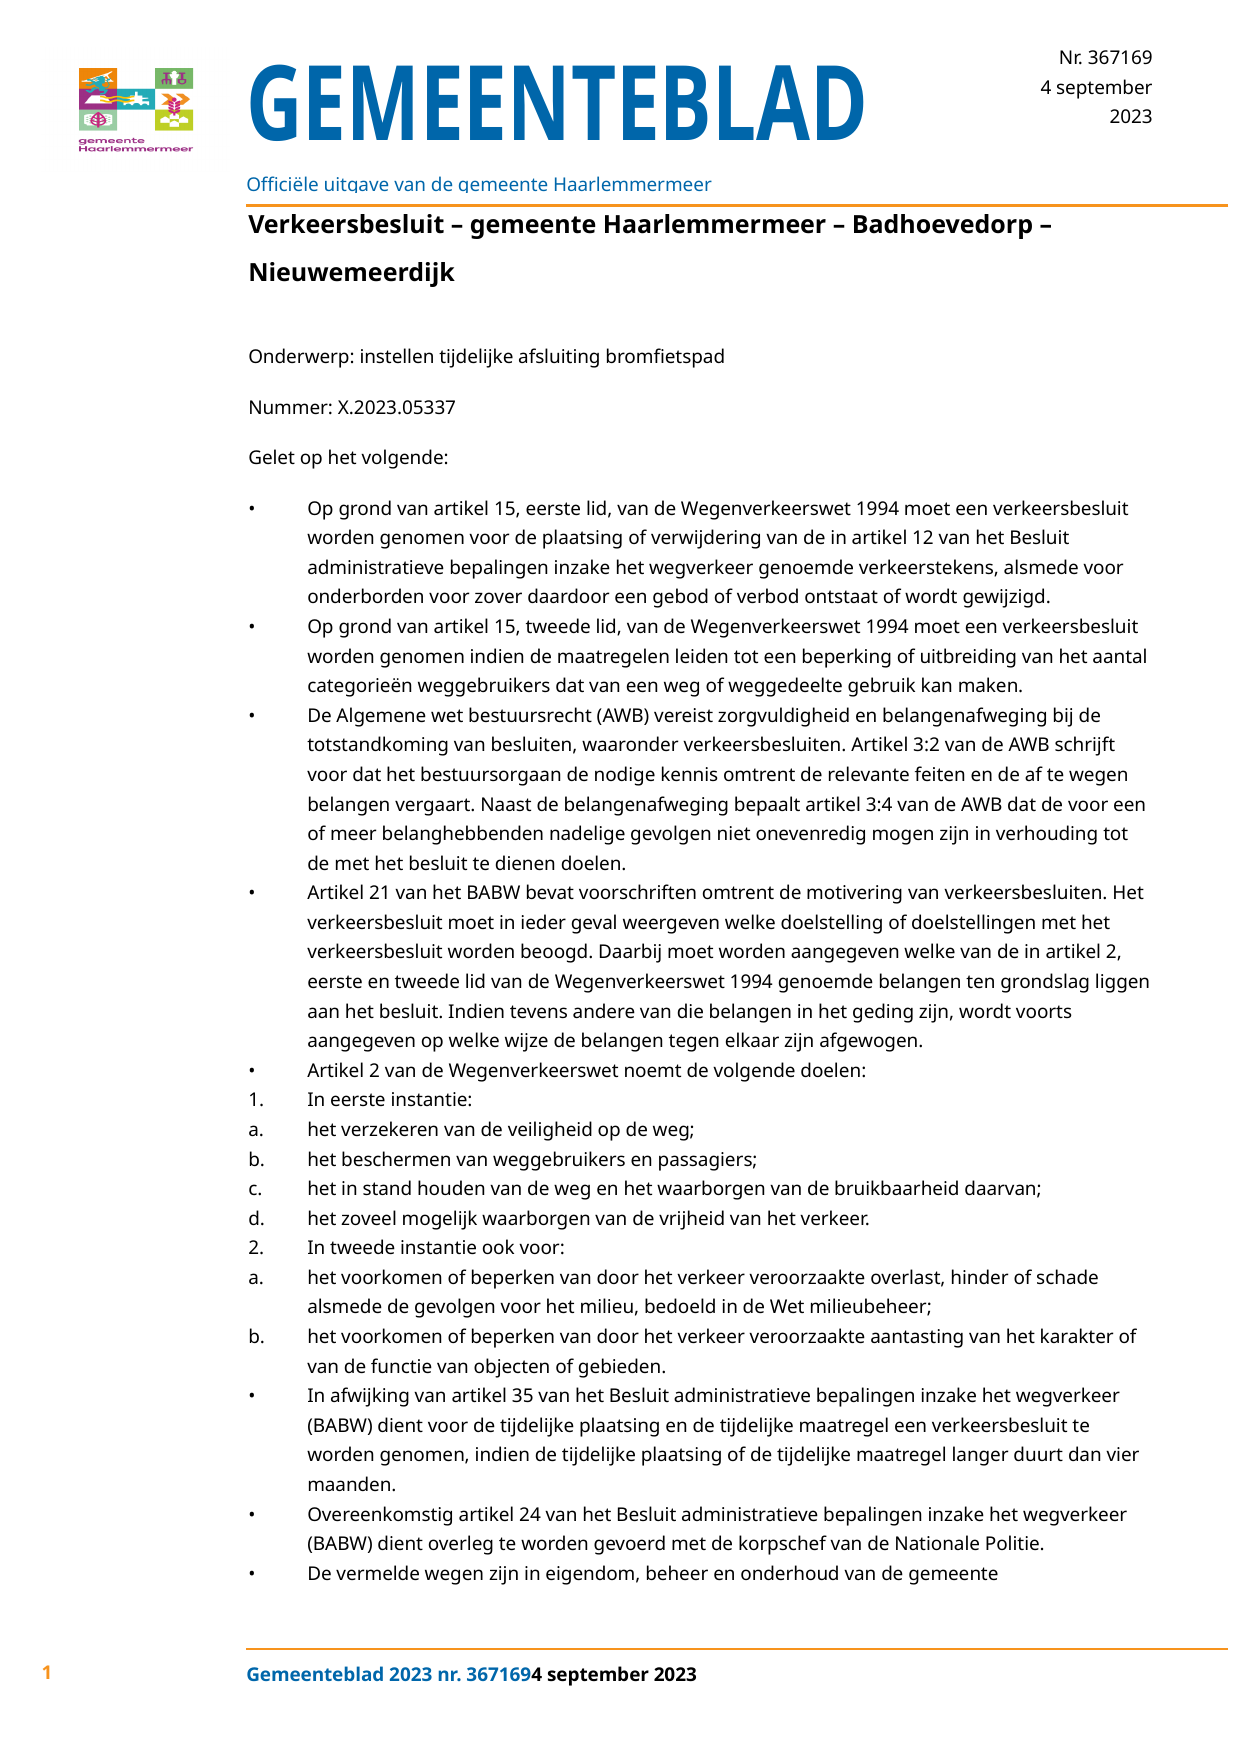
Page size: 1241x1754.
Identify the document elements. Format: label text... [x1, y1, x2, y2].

text Gelet op het volgende: [248, 444, 1152, 470]
list In eerste instantie: [248, 1087, 1152, 1112]
text Verkeersbesluit – gemeente Haarlemmermeer – Badhoevedorp – Nieuwemeerdijk [248, 207, 1152, 288]
picture [41, 47, 231, 172]
list Op grond van artikel 15, tweede lid, van de Wegenverkeerswet 1994 moet een verkeersbesluit worden genomen indien de maatregelen leiden tot een beperking of uitbreiding van het aantal categorieën weggebruikers dat van een weg of weggedeelte gebruik kan maken. [248, 613, 1152, 698]
text Nummer: X.2023.05337 [248, 394, 1152, 420]
list De Algemene wet bestuursrecht (AWB) vereist zorgvuldigheid en belangenafweging bij de totstandkoming van besluiten, waaronder verkeersbesluiten. Artikel 3:2 van de AWB schrijft voor dat het bestuursorgaan de nodige kennis omtrent de relevante feiten en de af te wegen belangen vergaart. Naast de belangenafweging bepaalt artikel 3:4 van de AWB dat de voor een of meer belanghebbenden nadelige gevolgen niet onevenredig mogen zijn in verhouding tot de met het besluit te dienen doelen. [248, 702, 1152, 876]
list Artikel 2 van de Wegenverkeerswet noemt de volgende doelen: [248, 1057, 1152, 1083]
list In afwijking van artikel 35 van het Besluit administratieve bepalingen inzake het wegverkeer (BABW) dient voor de tijdelijke plaatsing en de tijdelijke maatregel een verkeersbesluit te worden genomen, indien de tijdelijke plaatsing of de tijdelijke maatregel langer duurt dan vier maanden. [248, 1382, 1152, 1497]
list De vermelde wegen zijn in eigendom, beheer en onderhoud van de gemeente [248, 1560, 1152, 1586]
list In tweede instantie ook voor: [248, 1234, 1152, 1260]
list het beschermen van weggebruikers en passagiers; [248, 1146, 1152, 1171]
list Op grond van artikel 15, eerste lid, van de Wegenverkeerswet 1994 moet een verkeersbesluit worden genomen voor de plaatsing of verwijdering van de in artikel 12 van het Besluit administratieve bepalingen inzake het wegverkeer genoemde verkeerstekens, alsmede voor onderborden voor zover daardoor een gebod of verbod ontstaat of wordt gewijzigd. [248, 495, 1152, 609]
list Overeenkomstig artikel 24 van het Besluit administratieve bepalingen inzake het wegverkeer (BABW) dient overleg te worden gevoerd met de korpschef van de Nationale Politie. [248, 1501, 1152, 1556]
list Artikel 21 van het BABW bevat voorschriften omtrent de motivering van verkeersbesluiten. Het verkeersbesluit moet in ieder geval weergeven welke doelstelling of doelstellingen met het verkeersbesluit worden beoogd. Daarbij moet worden aangegeven welke van de in artikel 2, eerste en tweede lid van de Wegenverkeerswet 1994 genoemde belangen ten grondslag liggen aan het besluit. Indien tevens andere van die belangen in het geding zijn, wordt voorts aangegeven op welke wijze de belangen tegen elkaar zijn afgewogen. [248, 879, 1152, 1053]
text Onderwerp: instellen tijdelijke afsluiting bromfietspad [248, 344, 1152, 369]
list het voorkomen of beperken van door het verkeer veroorzaakte aantasting van het karakter of van de functie van objecten of gebieden. [248, 1323, 1152, 1378]
list het zoveel mogelijk waarborgen van de vrijheid van het verkeer. [248, 1205, 1152, 1231]
list het verzekeren van de veiligheid op de weg; [248, 1116, 1152, 1142]
list het voorkomen of beperken van door het verkeer veroorzaakte overlast, hinder of schade alsmede de gevolgen voor het milieu, bedoeld in de Wet milieubeheer; [248, 1264, 1152, 1319]
list het in stand houden van de weg en het waarborgen van de bruikbaarheid daarvan; [248, 1175, 1152, 1201]
